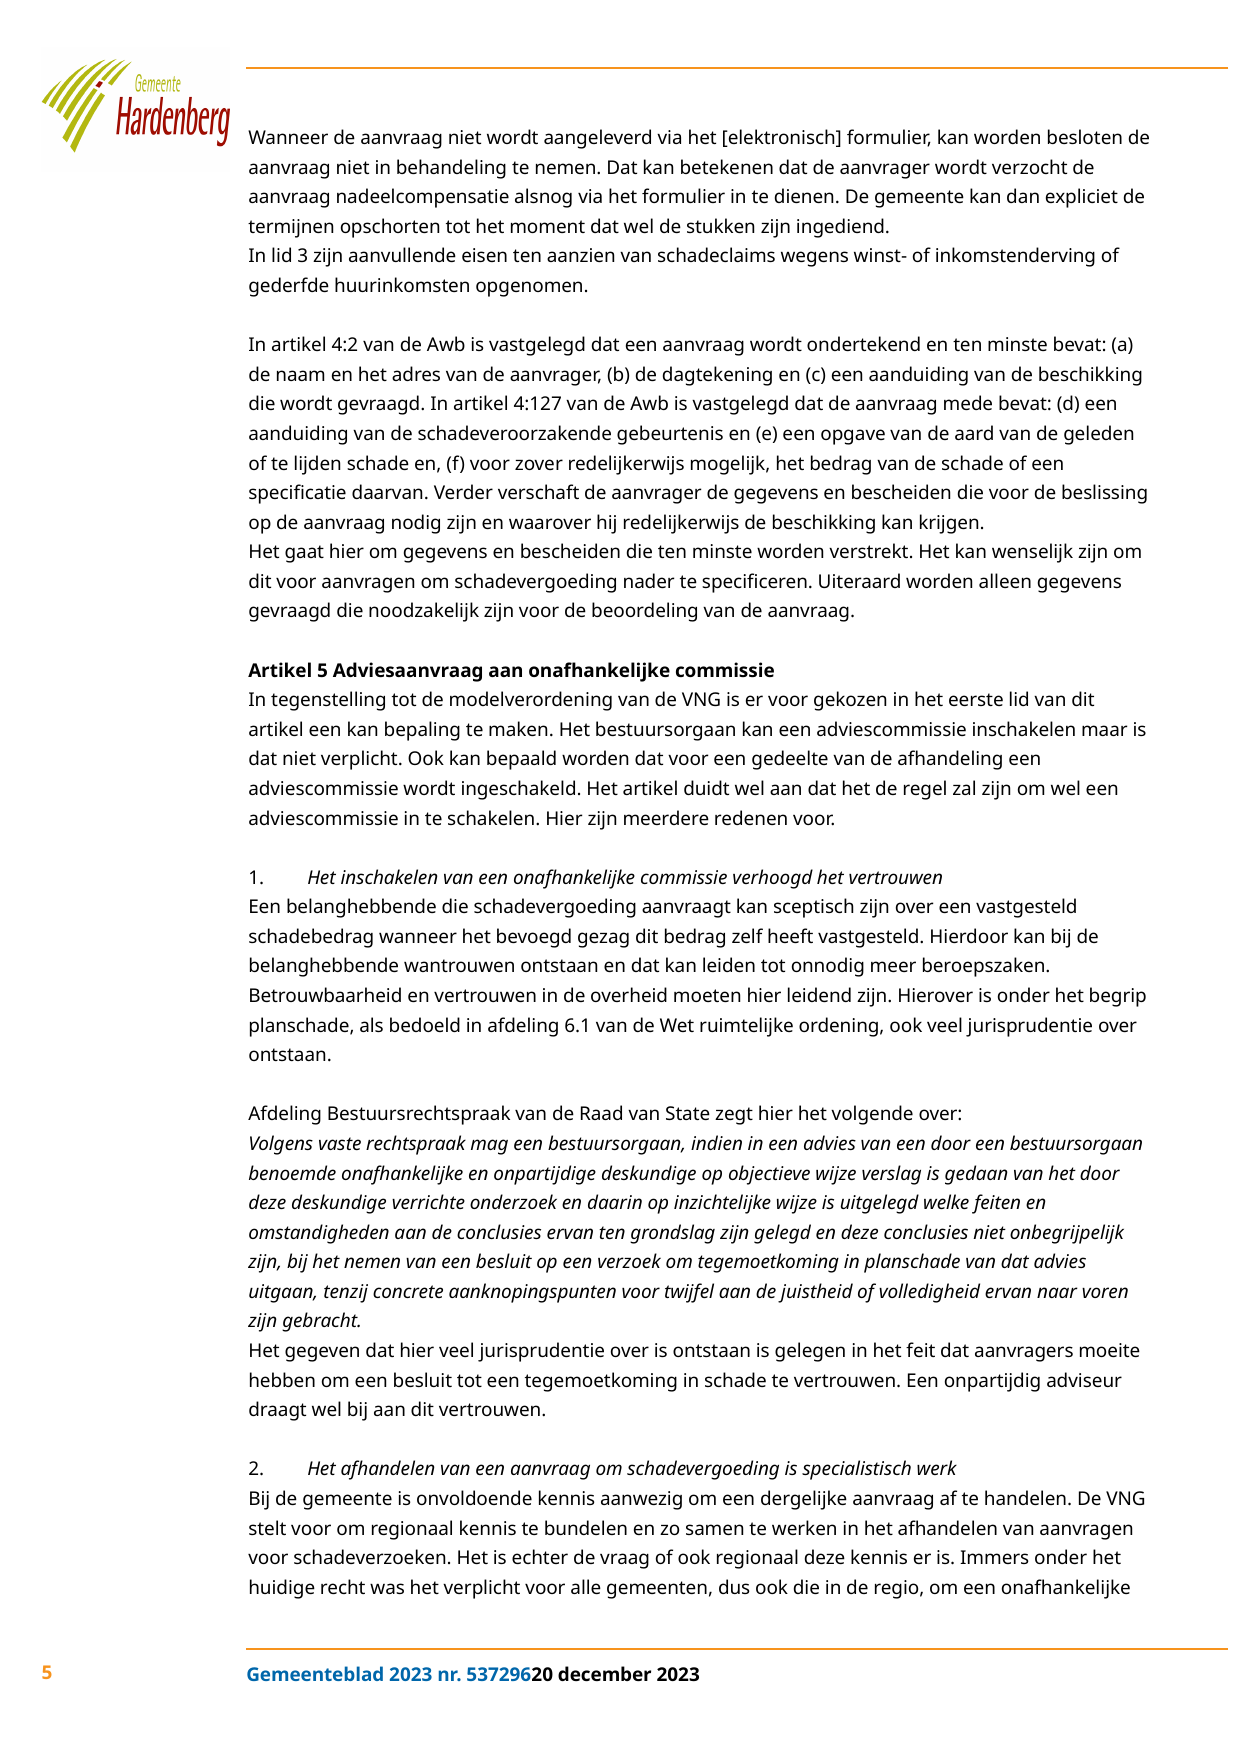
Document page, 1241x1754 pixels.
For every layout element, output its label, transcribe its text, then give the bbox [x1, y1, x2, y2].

text Het gegeven dat hier veel jurisprudentie over is ontstaan is gelegen in het feit dat aanvragers moeite hebben om een besluit tot een tegemoetkoming in schade te vertrouwen. Een onpartijdig adviseur draagt wel bij aan dit vertrouwen. [248, 1337, 1152, 1422]
text In tegenstelling tot de modelverordening van de VNG is er voor gekozen in het eerste lid van dit artikel een kan bepaling te maken. Het bestuursorgaan kan een adviescommissie inschakelen maar is dat niet verplicht. Ook kan bepaald worden dat voor een gedeelte van de afhandeling een adviescommissie wordt ingeschakeld. Het artikel duidt wel aan dat het de regel zal zijn om wel een adviescommissie in te schakelen. Hier zijn meerdere redenen voor. [248, 686, 1152, 831]
text Een belanghebbende die schadevergoeding aanvraagt kan sceptisch zijn over een vastgesteld schadebedrag wanneer het bevoegd gezag dit bedrag zelf heeft vastgesteld. Hierdoor kan bij de belanghebbende wantrouwen ontstaan en dat kan leiden tot onnodig meer beroepszaken. Betrouwbaarheid en vertrouwen in de overheid moeten hier leidend zijn. Hierover is onder het begrip planschade, als bedoeld in afdeling 6.1 van de Wet ruimtelijke ordening, ook veel jurisprudentie over ontstaan. [248, 893, 1152, 1067]
text Afdeling Bestuursrechtspraak van de Raad van State zegt hier het volgende over: [248, 1101, 1152, 1126]
text Artikel 5 Adviesaanvraag aan onafhankelijke commissie [248, 657, 1152, 683]
text Het gaat hier om gegevens en bescheiden die ten minste worden verstrekt. Het kan wenselijk zijn om dit voor aanvragen om schadevergoeding nader te specificeren. Uiteraard worden alleen gegevens gevraagd die noodzakelijk zijn voor de beoordeling van de aanvraag. [248, 538, 1152, 623]
text In artikel 4:2 van de Awb is vastgelegd dat een aanvraag wordt ondertekend en ten minste bevat: (a) de naam en het adres van de aanvrager, (b) de dagtekening en (c) een aanduiding van de beschikking die wordt gevraagd. In artikel 4:127 van de Awb is vastgelegd dat de aanvraag mede bevat: (d) een aanduiding van de schadeveroorzakende gebeurtenis en (e) een opgave van de aard van de geleden of te lijden schade en, (f) voor zover redelijkerwijs mogelijk, het bedrag van de schade of een specificatie daarvan. Verder verschaft de aanvrager de gegevens en bescheiden die voor de beslissing op de aanvraag nodig zijn en waarover hij redelijkerwijs de beschikking kan krijgen. [248, 331, 1152, 535]
text Bij de gemeente is onvoldoende kennis aanwezig om een dergelijke aanvraag af te handelen. De VNG stelt voor om regionaal kennis te bundelen en zo samen te werken in het afhandelen van aanvragen voor schadeverzoeken. Het is echter de vraag of ook regionaal deze kennis er is. Immers onder het huidige recht was het verplicht voor alle gemeenten, dus ook die in de regio, om een onafhankelijke [248, 1485, 1152, 1600]
text In lid 3 zijn aanvullende eisen ten aanzien van schadeclaims wegens winst- of inkomstenderving of gederfde huurinkomsten opgenomen. [248, 243, 1152, 298]
text Wanneer de aanvraag niet wordt aangeleverd via het [elektronisch] formulier, kan worden besloten de aanvraag niet in behandeling te nemen. Dat kan betekenen dat de aanvrager wordt verzocht de aanvraag nadeelcompensatie alsnog via het formulier in te dienen. De gemeente kan dan expliciet de termijnen opschorten tot het moment dat wel de stukken zijn ingediend. [248, 124, 1152, 239]
text Volgens vaste rechtspraak mag een bestuursorgaan, indien in een advies van een door een bestuursorgaan benoemde onafhankelijke en onpartijdige deskundige op objectieve wijze verslag is gedaan van het door deze deskundige verrichte onderzoek en daarin op inzichtelijke wijze is uitgelegd welke feiten en omstandigheden aan de conclusies ervan ten grondslag zijn gelegd en deze conclusies niet onbegrijpelijk zijn, bij het nemen van een besluit op een verzoek om tegemoetkoming in planschade van dat advies uitgaan, tenzij concrete aanknopingspunten voor twijfel aan de juistheid of volledigheid ervan naar voren zijn gebracht. [248, 1130, 1152, 1333]
picture [41, 47, 231, 172]
list Het afhandelen van een aanvraag om schadevergoeding is specialistisch werk [248, 1456, 1152, 1481]
list Het inschakelen van een onafhankelijke commissie verhoogd het vertrouwen [248, 864, 1152, 890]
